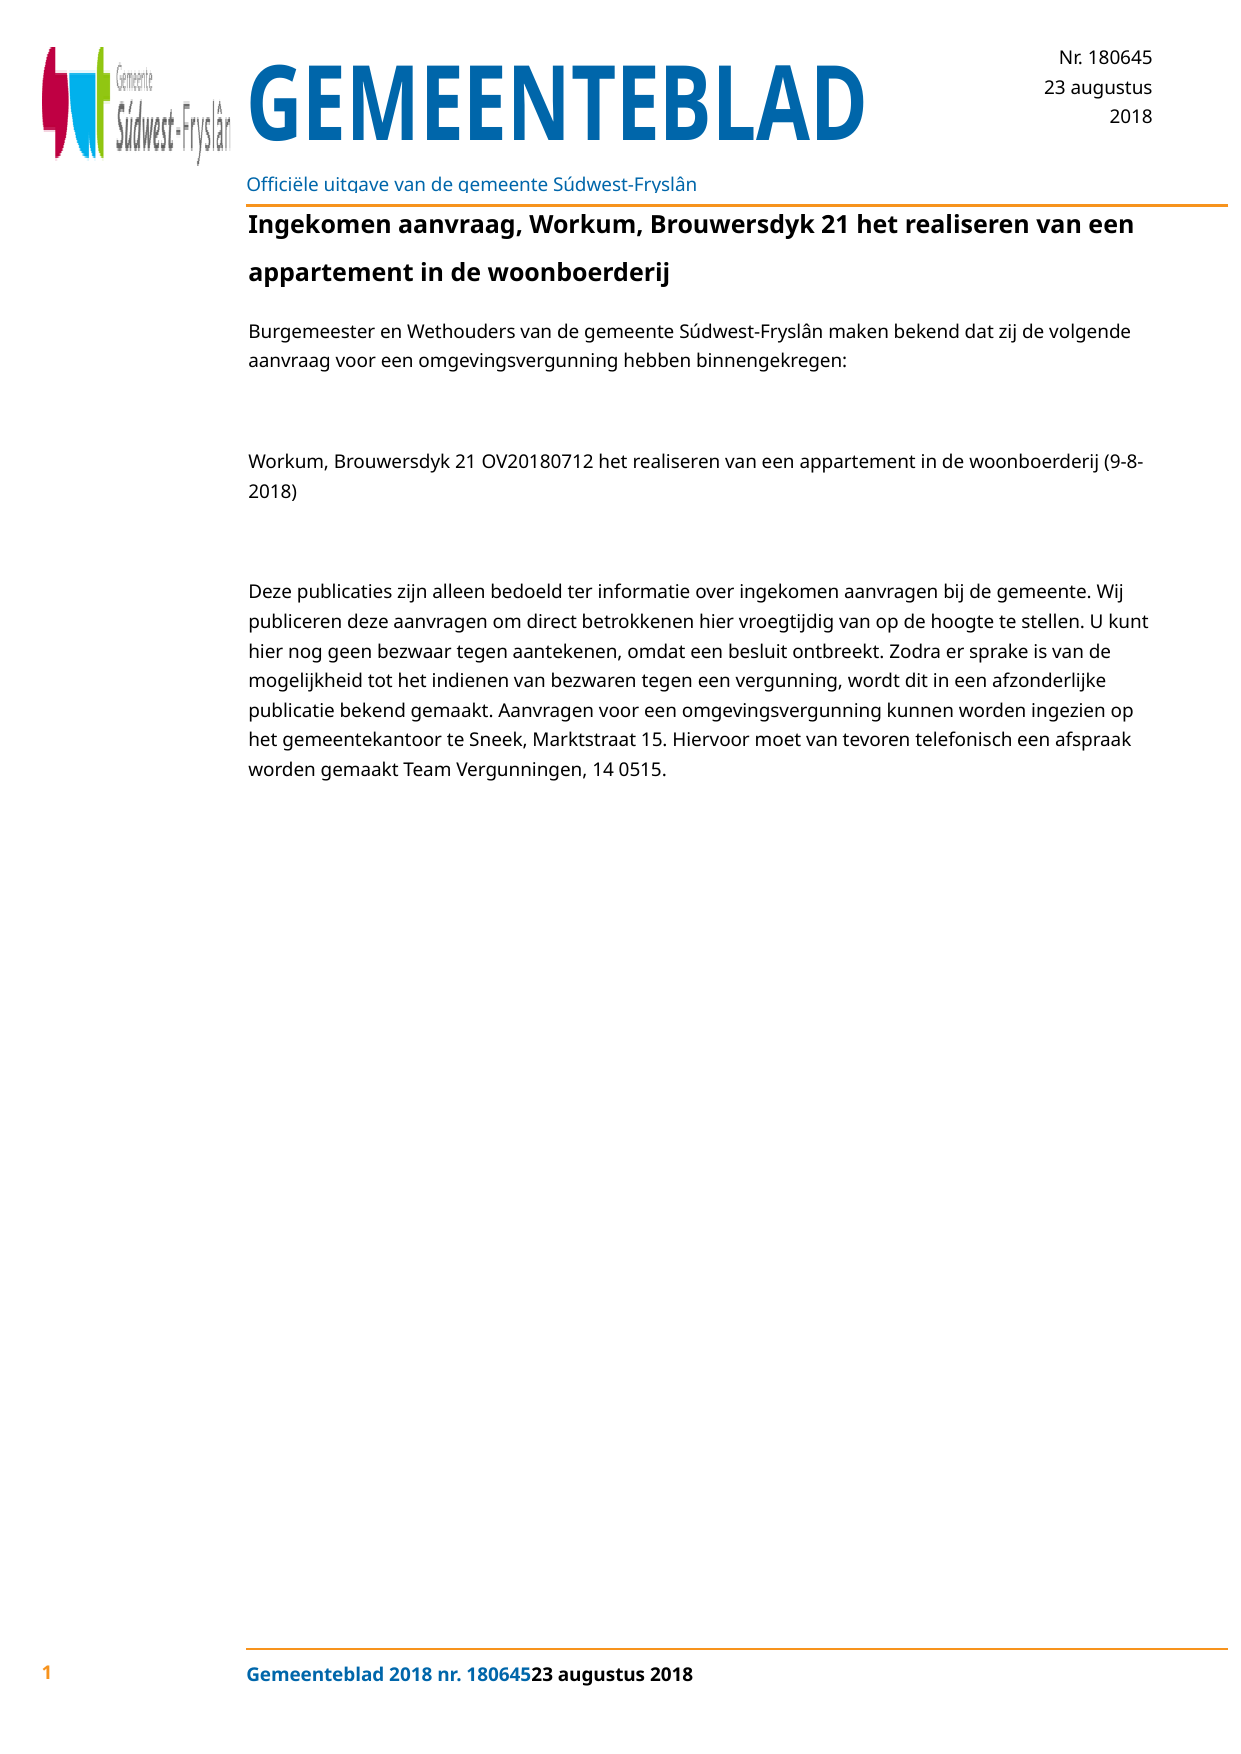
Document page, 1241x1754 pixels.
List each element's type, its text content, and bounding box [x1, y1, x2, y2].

text Deze publicaties zijn alleen bedoeld ter informatie over ingekomen aanvragen bij de gemeente. Wij publiceren deze aanvragen om direct betrokkenen hier vroegtijdig van op de hoogte te stellen. U kunt hier nog geen bezwaar tegen aantekenen, omdat een besluit ontbreekt. Zodra er sprake is van de mogelijkheid tot het indienen van bezwaren tegen een vergunning, wordt dit in een afzonderlijke publicatie bekend gemaakt. Aanvragen voor een omgevingsvergunning kunnen worden ingezien op het gemeentekantoor te Sneek, Marktstraat 15. Hiervoor moet van tevoren telefonisch een afspraak worden gemaakt Team Vergunningen, 14 0515. [248, 579, 1152, 782]
picture [41, 47, 231, 172]
text Burgemeester en Wethouders van de gemeente Súdwest-Fryslân maken bekend dat zij de volgende aanvraag voor een omgevingsvergunning hebben binnengekregen: [248, 318, 1152, 373]
text Ingekomen aanvraag, Workum, Brouwersdyk 21 het realiseren van een appartement in de woonboerderij [248, 207, 1152, 288]
text Workum, Brouwersdyk 21 OV20180712 het realiseren van een appartement in de woonboerderij (9-8-2018) [248, 448, 1152, 504]
